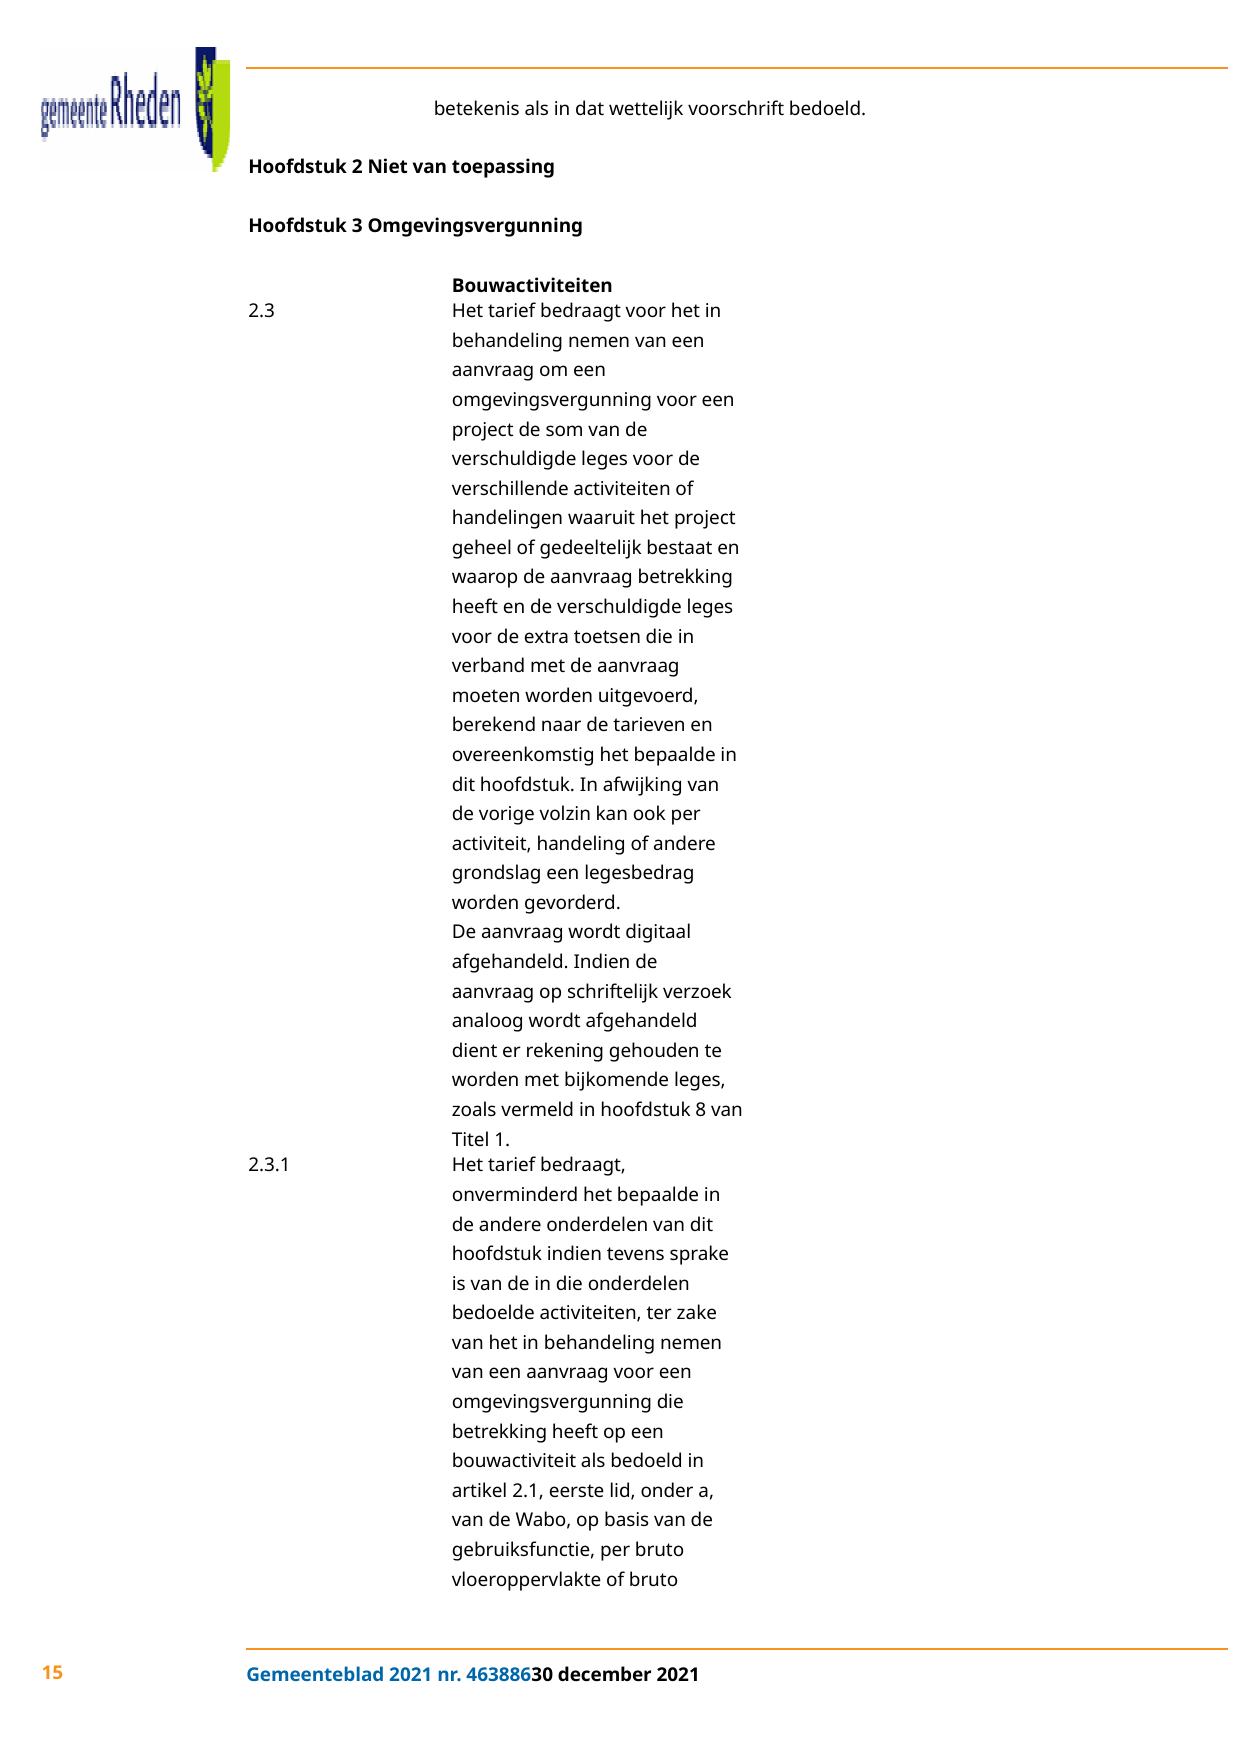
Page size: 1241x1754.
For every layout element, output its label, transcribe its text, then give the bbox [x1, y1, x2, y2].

table_cell [966, 95, 1152, 121]
table_cell 2.3.1 [248, 1152, 452, 1591]
text Hoofdstuk 2 Niet van toepassing [248, 153, 1152, 179]
picture [41, 47, 231, 172]
table_cell Het tarief bedraagt voor het in behandeling nemen van een aanvraag om een omgevingsvergunning voor een project de som van de verschuldigde leges voor de verschillende activiteiten of handelingen waaruit het project geheel of gedeeltelijk bestaat en waarop de aanvraag betrekking heeft en de verschuldigde leges voor de extra toetsen die in verband met de aanvraag moeten worden uitgevoerd, berekend naar de tarieven en overeenkomstig het bepaalde in dit hoofdstuk. In afwijking van de vorige volzin kan ook per activiteit, handeling of andere grondslag een legesbedrag worden gevorderd. De aanvraag wordt digitaal afgehandeld. Indien de aanvraag op schriftelijk verzoek analoog wordt afgehandeld dient er rekening gehouden te worden met bijkomende leges, zoals vermeld in hoofdstuk 8 van Titel 1. [452, 298, 744, 1152]
table_cell [248, 95, 433, 121]
table_cell betekenis als in dat wettelijk voorschrift bedoeld. [434, 95, 966, 121]
table_header Bouwactiviteiten [452, 272, 744, 297]
table_cell [744, 298, 948, 1152]
table_cell 2.3 [248, 298, 452, 1152]
table_cell Het tarief bedraagt, onverminderd het bepaalde in de andere onderdelen van dit hoofdstuk indien tevens sprake is van de in die onderdelen bedoelde activiteiten, ter zake van het in behandeling nemen van een aanvraag voor een omgevingsvergunning die betrekking heeft op een bouwactiviteit als bedoeld in artikel 2.1, eerste lid, onder a, van de Wabo, op basis van de gebruiksfunctie, per bruto vloeroppervlakte of bruto [452, 1152, 744, 1591]
table_cell [744, 1152, 948, 1591]
text Hoofdstuk 3 Omgevingsvergunning [248, 212, 1152, 238]
table_header [744, 272, 948, 297]
table_header [248, 272, 452, 297]
